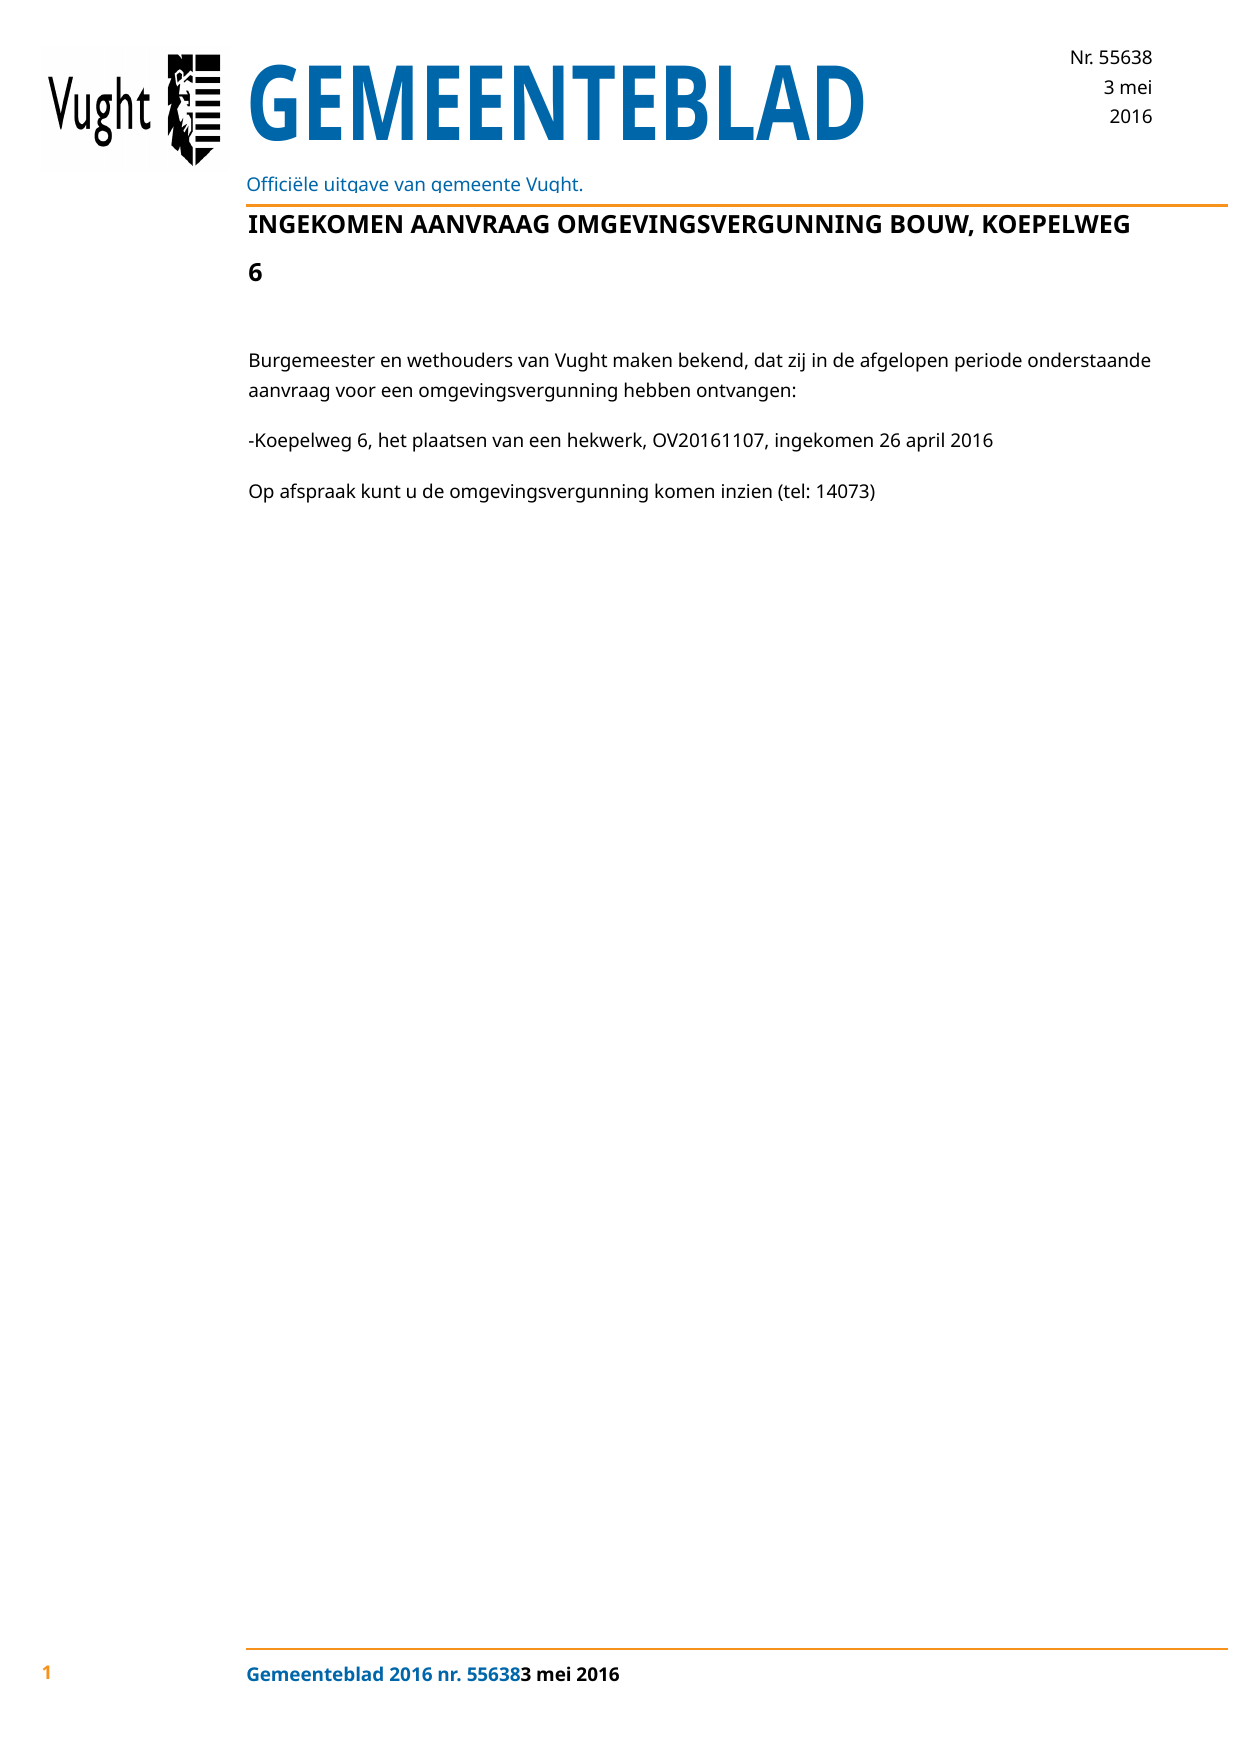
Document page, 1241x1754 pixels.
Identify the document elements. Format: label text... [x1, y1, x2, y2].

text Burgemeester en wethouders van Vught maken bekend, dat zij in de afgelopen periode onderstaande aanvraag voor een omgevingsvergunning hebben ontvangen: [248, 347, 1152, 403]
picture [41, 47, 231, 172]
text -Koepelweg 6, het plaatsen van een hekwerk, OV20161107, ingekomen 26 april 2016 [248, 427, 1152, 453]
text INGEKOMEN AANVRAAG OMGEVINGSVERGUNNING BOUW, KOEPELWEG 6 [248, 207, 1152, 288]
text Op afspraak kunt u de omgevingsvergunning komen inzien (tel: 14073) [248, 478, 1152, 504]
